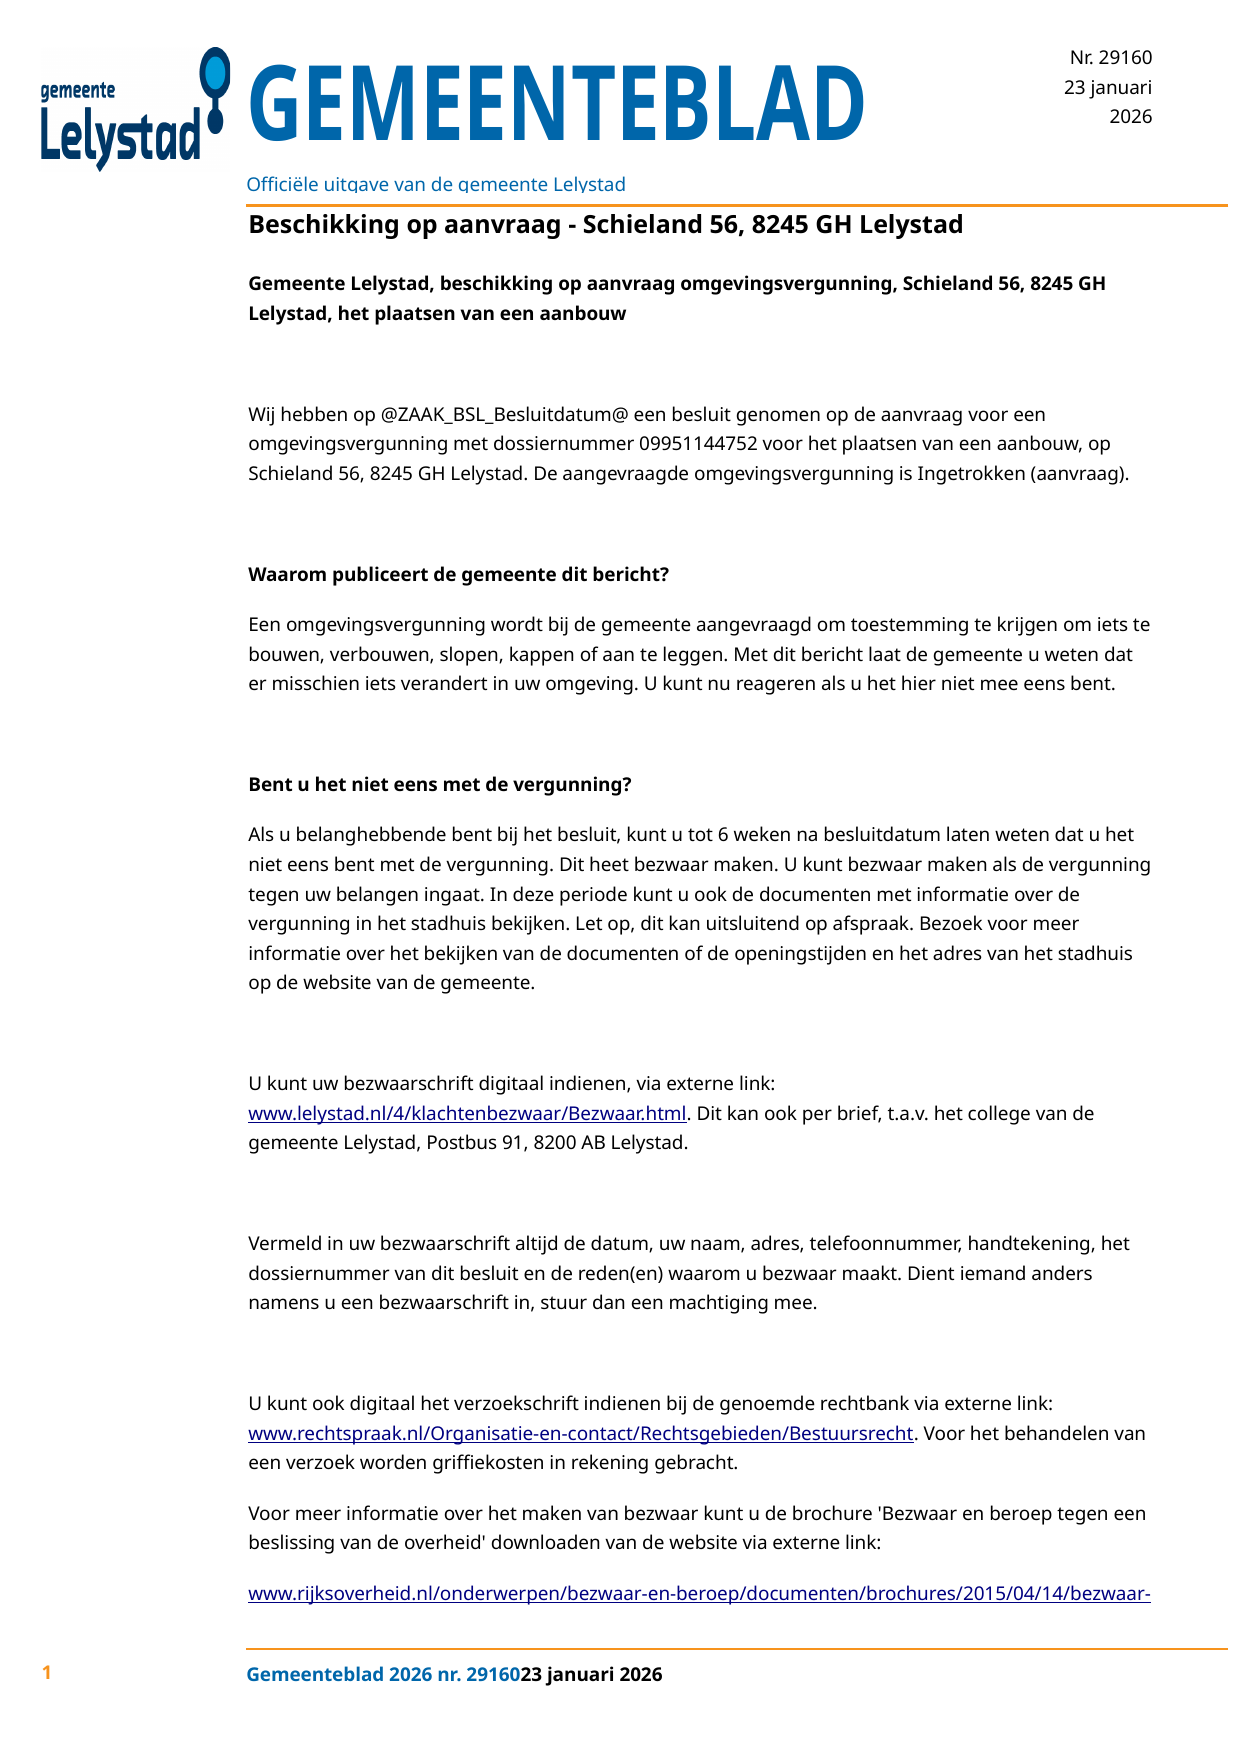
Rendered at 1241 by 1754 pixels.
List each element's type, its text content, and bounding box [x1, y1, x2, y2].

text Een omgevingsvergunning wordt bij de gemeente aangevraagd om toestemming te krijgen om iets te bouwen, verbouwen, slopen, kappen of aan te leggen. Met dit bericht laat de gemeente u weten dat er misschien iets verandert in uw omgeving. U kunt nu reageren als u het hier niet mee eens bent. [248, 611, 1152, 696]
text Beschikking op aanvraag - Schieland 56, 8245 GH Lelystad [248, 207, 1152, 241]
text Vermeld in uw bezwaarschrift altijd de datum, uw naam, adres, telefoonnummer, handtekening, het dossiernummer van dit besluit en de reden(en) waarom u bezwaar maakt. Dient iemand anders namens u een bezwaarschrift in, stuur dan een machtiging mee. [248, 1230, 1152, 1315]
text U kunt ook digitaal het verzoekschrift indienen bij de genoemde rechtbank via externe link: www.rechtspraak.nl/Organisatie-en-contact/Rechtsgebieden/Bestuursrecht. Voor het behandelen van een verzoek worden griffiekosten in rekening gebracht. [248, 1390, 1152, 1475]
text Wij hebben op @ZAAK_BSL_Besluitdatum@ een besluit genomen op de aanvraag voor een omgevingsvergunning met dossiernummer 09951144752 voor het plaatsen van een aanbouw, op Schieland 56, 8245 GH Lelystad. De aangevraagde omgevingsvergunning is Ingetrokken (aanvraag). [248, 401, 1152, 486]
text Waarom publiceert de gemeente dit bericht? [248, 561, 1152, 586]
text Bent u het niet eens met de vergunning? [248, 771, 1152, 797]
text U kunt uw bezwaarschrift digitaal indienen, via externe link: www.lelystad.nl/4/klachtenbezwaar/Bezwaar.html. Dit kan ook per brief, t.a.v. het college van de gemeente Lelystad, Postbus 91, 8200 AB Lelystad. [248, 1070, 1152, 1155]
text Voor meer informatie over het maken van bezwaar kunt u de brochure 'Bezwaar en beroep tegen een beslissing van de overheid' downloaden van de website via externe link: [248, 1500, 1152, 1555]
text www.rijksoverheid.nl/onderwerpen/bezwaar-en-beroep/documenten/brochures/2015/04/14/bezwaar- [248, 1580, 1152, 1606]
text Gemeente Lelystad, beschikking op aanvraag omgevingsvergunning, Schieland 56, 8245 GH Lelystad, het plaatsen van een aanbouw [248, 270, 1152, 326]
picture [41, 47, 231, 172]
text Als u belanghebbende bent bij het besluit, kunt u tot 6 weken na besluitdatum laten weten dat u het niet eens bent met de vergunning. Dit heet bezwaar maken. U kunt bezwaar maken als de vergunning tegen uw belangen ingaat. In deze periode kunt u ook de documenten met informatie over de vergunning in het stadhuis bekijken. Let op, dit kan uitsluitend op afspraak. Bezoek voor meer informatie over het bekijken van de documenten of de openingstijden en het adres van het stadhuis op de website van de gemeente. [248, 822, 1152, 995]
